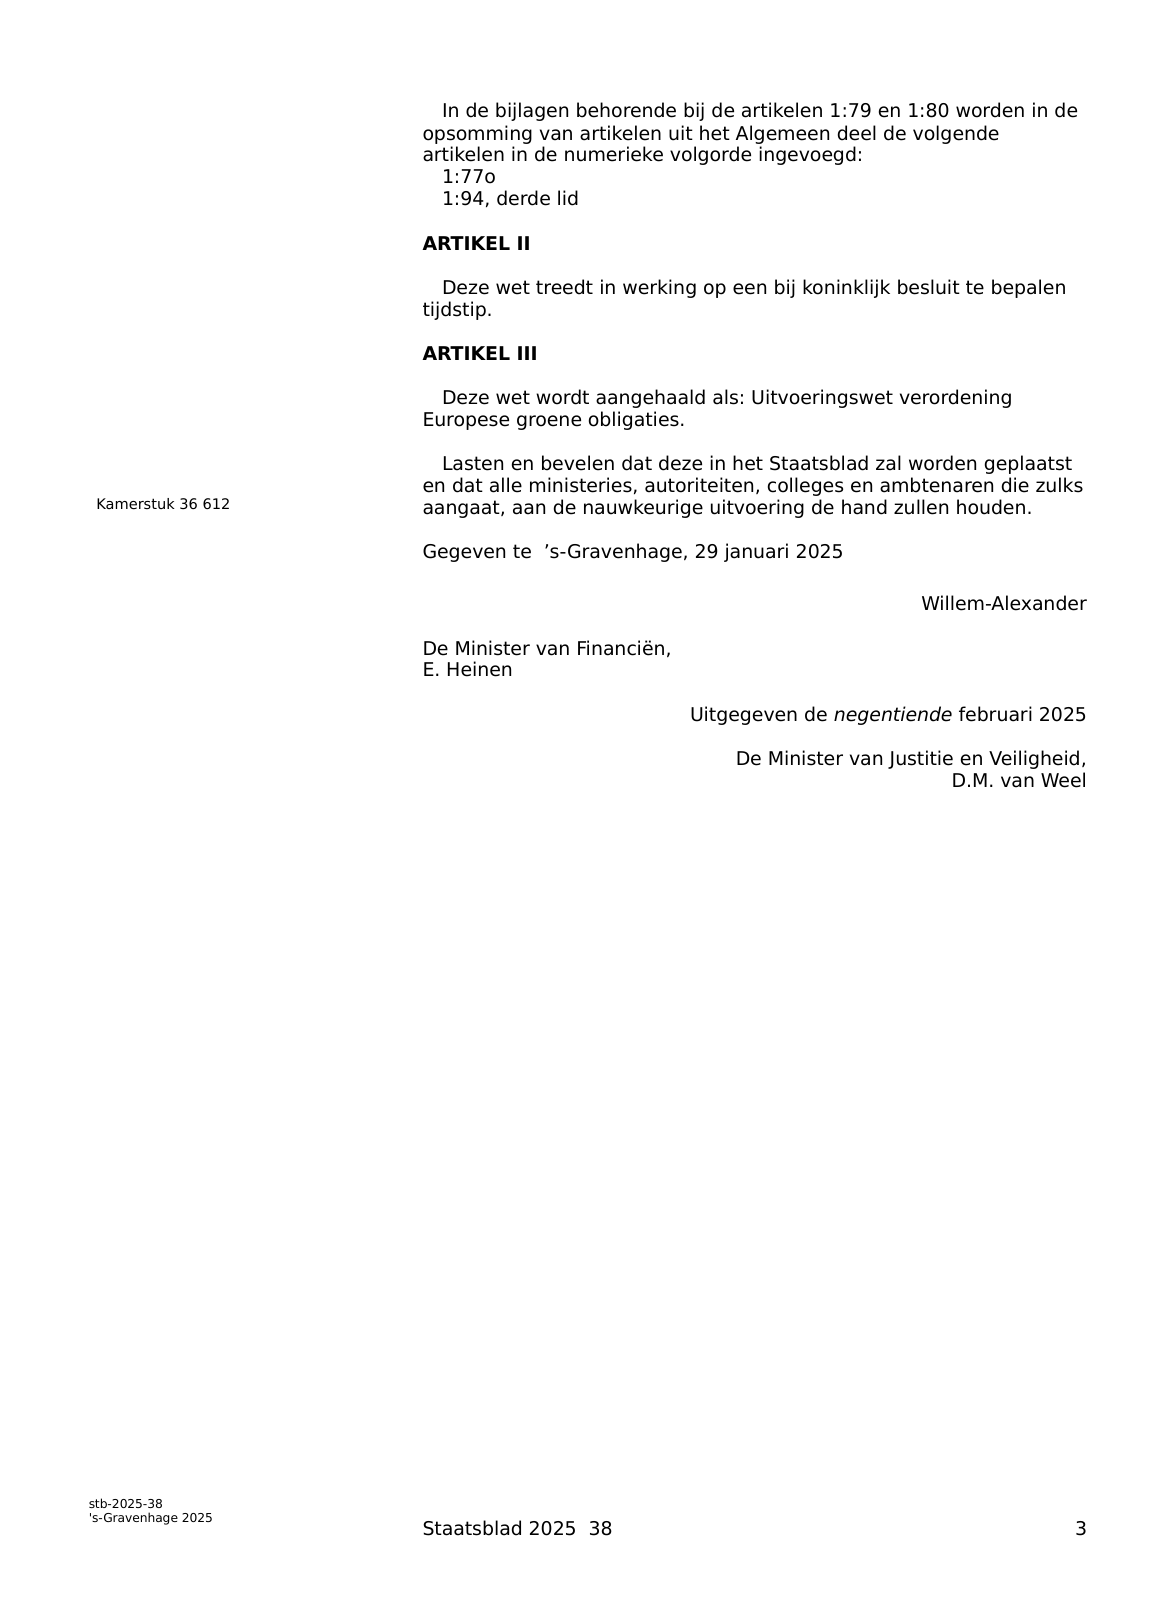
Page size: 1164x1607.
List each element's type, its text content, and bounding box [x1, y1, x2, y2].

text 1:77o [422, 166, 1087, 188]
text De Minister van Justitie en Veiligheid, D.M. van Weel [422, 748, 1087, 792]
text Kamerstuk 36 612 [77, 496, 396, 513]
text Deze wet wordt aangehaald als: Uitvoeringswet verordening Europese groene obligaties. [422, 387, 1087, 431]
text Uitgegeven de negentiende februari 2025 [422, 703, 1087, 726]
text Willem-Alexander [422, 593, 1087, 615]
text Gegeven te ’s-Gravenhage, 29 januari 2025 [422, 541, 1087, 563]
subtitle ARTIKEL II [422, 232, 1087, 254]
text In de bijlagen behorende bij de artikelen 1:79 en 1:80 worden in de opsomming van artikelen uit het Algemeen deel de volgende artikelen in de numerieke volgorde ingevoegd: [422, 100, 1087, 166]
subtitle ARTIKEL III [422, 343, 1087, 365]
text stb-2025-38 [88, 1497, 323, 1511]
text 1:94, derde lid [422, 188, 1087, 210]
text Lasten en bevelen dat deze in het Staatsblad zal worden geplaatst en dat alle ministeries, autoriteiten, colleges en ambtenaren die zulks aangaat, aan de nauwkeurige uitvoering de hand zullen houden. [422, 453, 1087, 519]
text 's-Gravenhage 2025 [88, 1511, 323, 1525]
text Deze wet treedt in werking op een bij koninklijk besluit te bepalen tijdstip. [422, 277, 1087, 321]
text De Minister van Financiën, E. Heinen [422, 637, 1087, 681]
